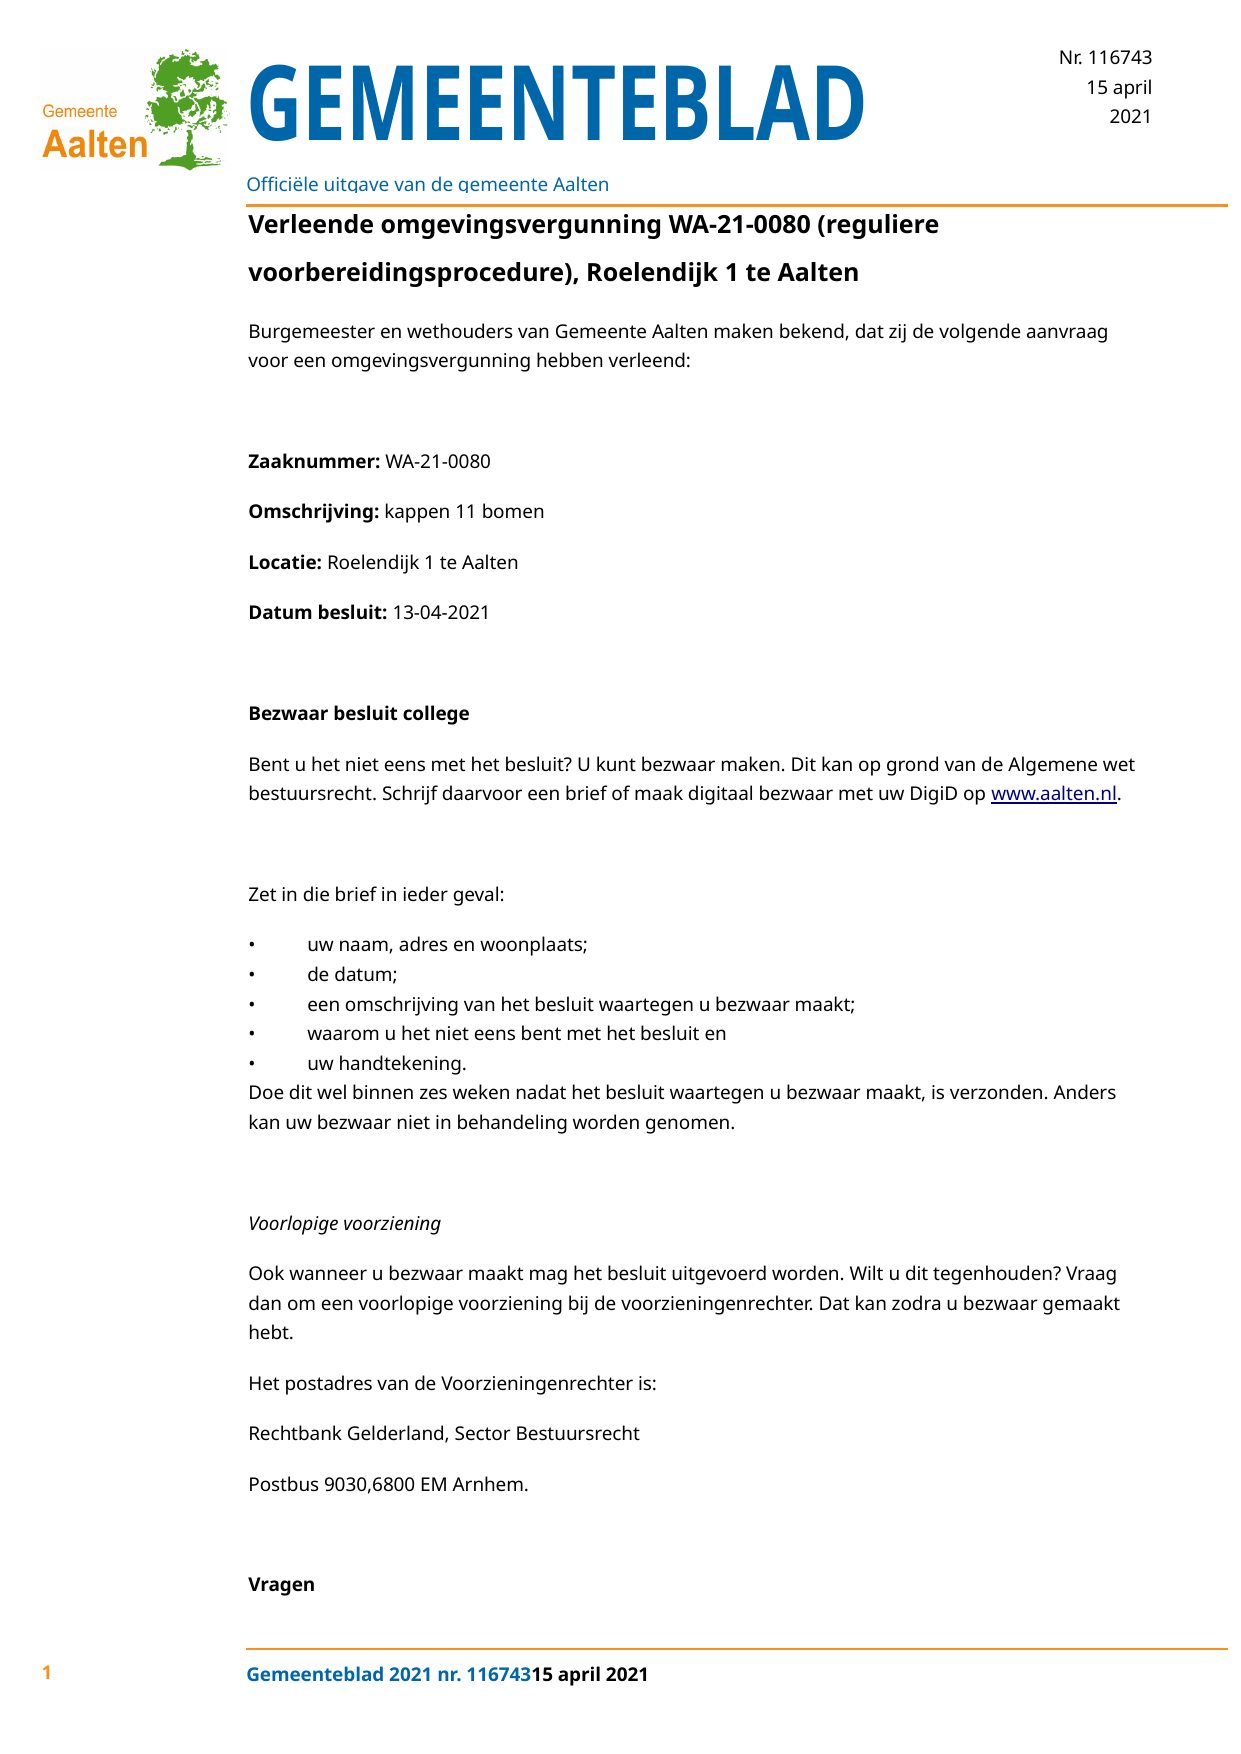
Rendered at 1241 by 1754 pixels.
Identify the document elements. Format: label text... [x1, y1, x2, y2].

text Omschrijving: kappen 11 bomen [248, 499, 1152, 524]
text Rechtbank Gelderland, Sector Bestuursrecht [248, 1420, 1152, 1446]
text Bent u het niet eens met het besluit? U kunt bezwaar maken. Dit kan op grond van de Algemene wet bestuursrecht. Schrijf daarvoor een brief of maak digitaal bezwaar met uw DigiD op www.aalten.nl. [248, 751, 1152, 806]
list een omschrijving van het besluit waartegen u bezwaar maakt; [248, 991, 1152, 1017]
text Zaaknummer: WA-21-0080 [248, 448, 1152, 474]
text Het postadres van de Voorzieningenrechter is: [248, 1370, 1152, 1396]
text Vragen [248, 1572, 1152, 1597]
list de datum; [248, 961, 1152, 987]
list uw naam, adres en woonplaats; [248, 932, 1152, 957]
text Zet in die brief in ieder geval: [248, 881, 1152, 907]
text Datum besluit: 13-04-2021 [248, 599, 1152, 625]
text Verleende omgevingsvergunning WA-21-0080 (reguliere voorbereidingsprocedure), Roelendijk 1 te Aalten [248, 207, 1152, 288]
text Burgemeester en wethouders van Gemeente Aalten maken bekend, dat zij de volgende aanvraag voor een omgevingsvergunning hebben verleend: [248, 318, 1152, 373]
text Bezwaar besluit college [248, 700, 1152, 726]
list waarom u het niet eens bent met het besluit en [248, 1020, 1152, 1046]
text Voorlopige voorziening [248, 1210, 1152, 1236]
text Locatie: Roelendijk 1 te Aalten [248, 549, 1152, 575]
list uw handtekening. [248, 1050, 1152, 1076]
picture [41, 47, 231, 172]
text Ook wanneer u bezwaar maakt mag het besluit uitgevoerd worden. Wilt u dit tegenhouden? Vraag dan om een voorlopige voorziening bij de voorzieningenrechter. Dat kan zodra u bezwaar gemaakt hebt. [248, 1260, 1152, 1345]
text Postbus 9030,6800 EM Arnhem. [248, 1471, 1152, 1497]
text Doe dit wel binnen zes weken nadat het besluit waartegen u bezwaar maakt, is verzonden. Anders kan uw bezwaar niet in behandeling worden genomen. [248, 1079, 1152, 1135]
